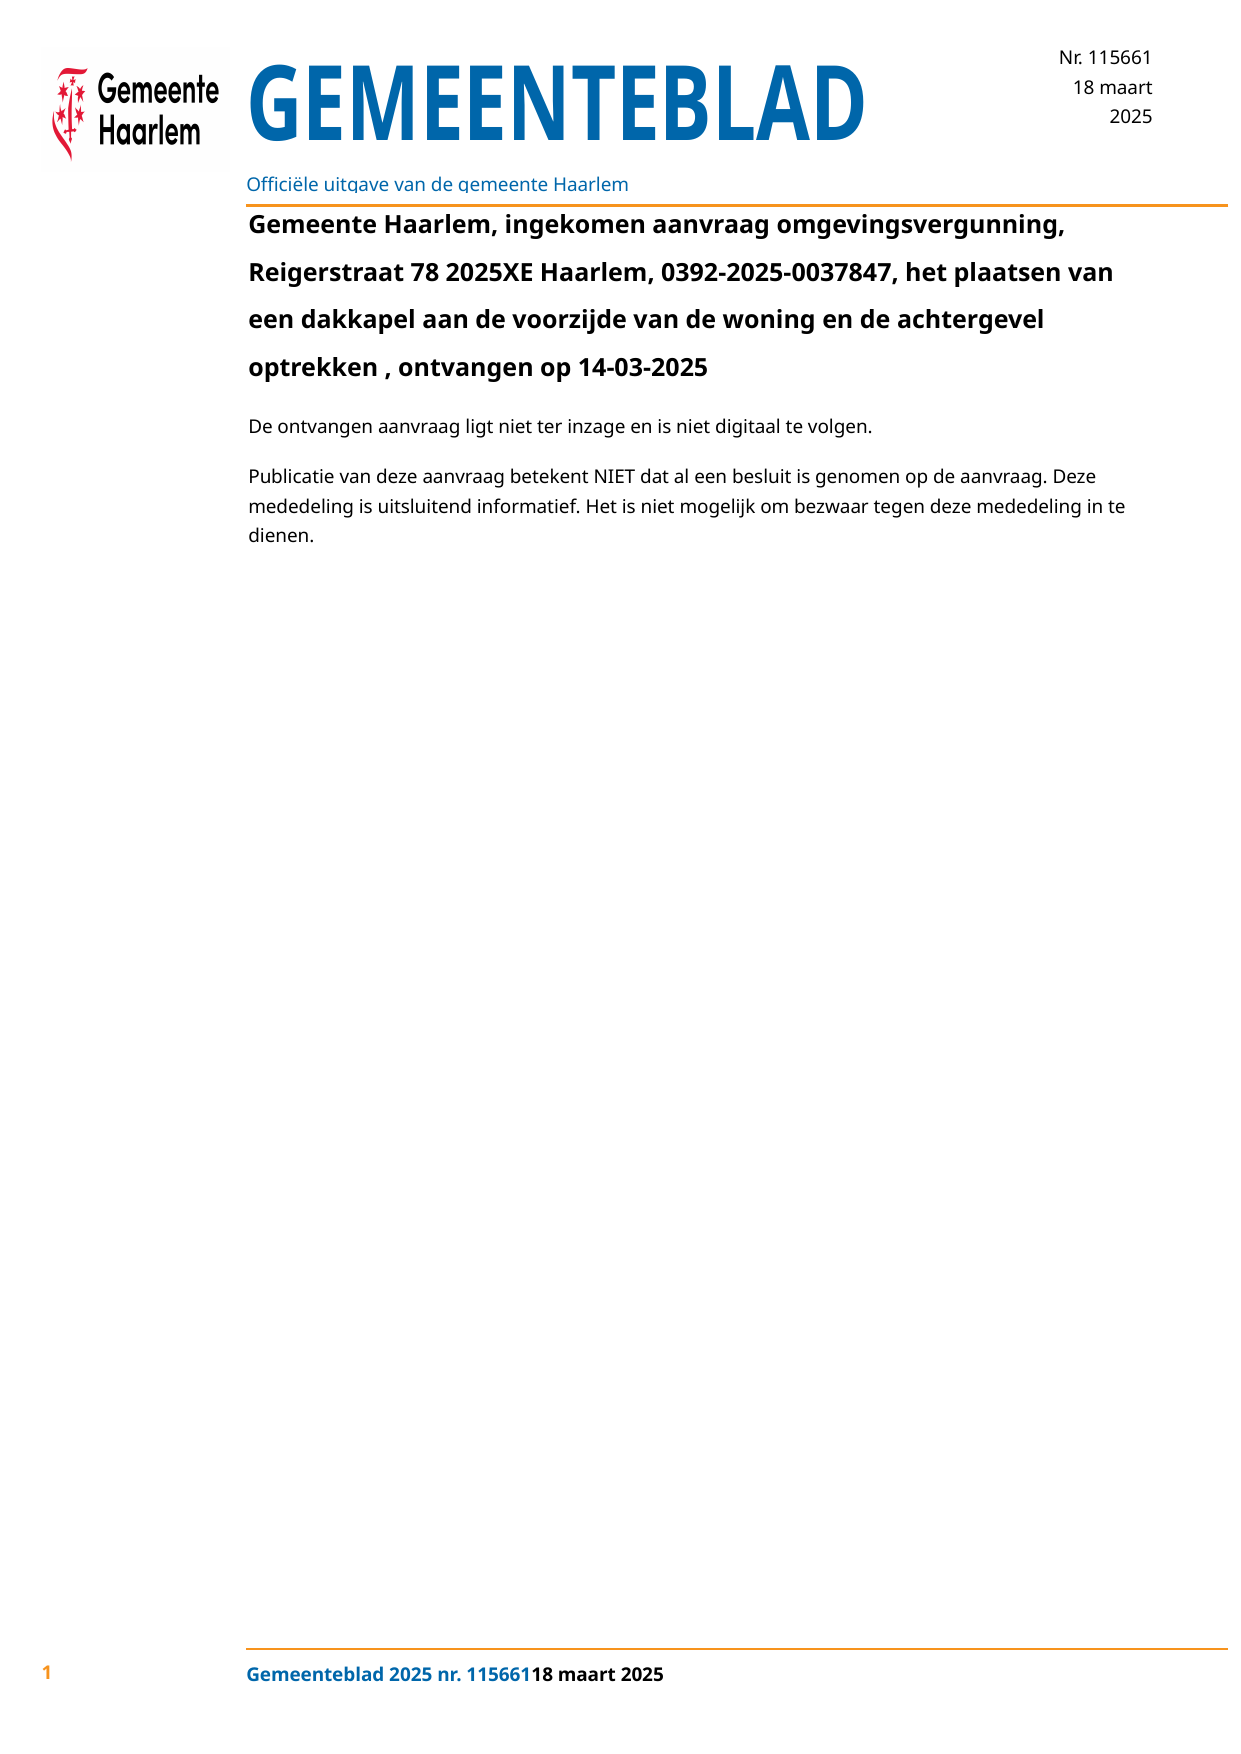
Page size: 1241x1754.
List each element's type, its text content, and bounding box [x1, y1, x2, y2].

text De ontvangen aanvraag ligt niet ter inzage en is niet digitaal te volgen. [248, 413, 1152, 439]
text Gemeente Haarlem, ingekomen aanvraag omgevingsvergunning, Reigerstraat 78 2025XE Haarlem, 0392-2025-0037847, het plaatsen van een dakkapel aan de voorzijde van de woning en de achtergevel optrekken , ontvangen op 14-03-2025 [248, 207, 1152, 384]
picture [41, 47, 231, 172]
text Publicatie van deze aanvraag betekent NIET dat al een besluit is genomen op de aanvraag. Deze mededeling is uitsluitend informatief. Het is niet mogelijk om bezwaar tegen deze mededeling in te dienen. [248, 463, 1152, 548]
